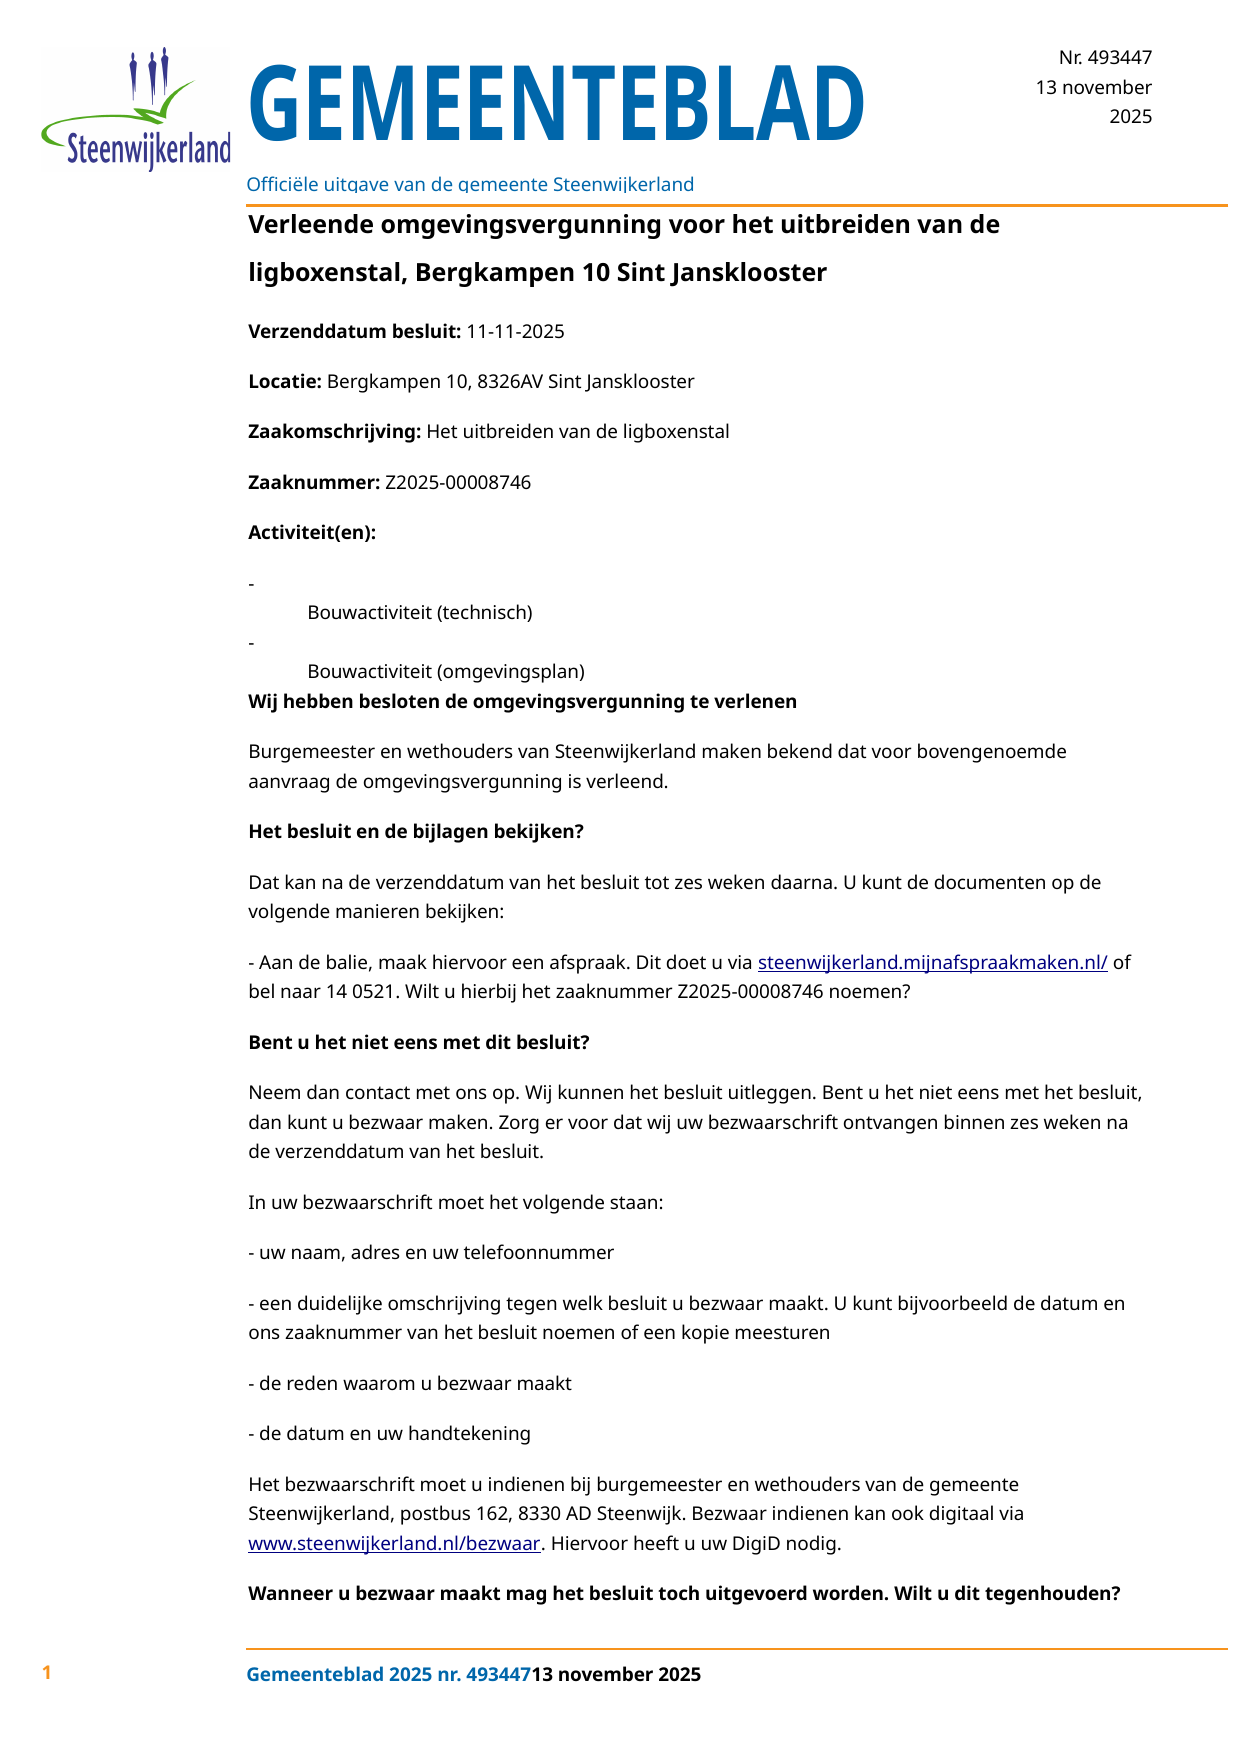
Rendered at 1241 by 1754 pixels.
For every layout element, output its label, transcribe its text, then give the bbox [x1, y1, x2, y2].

list Bouwactiviteit (omgevingsplan) [248, 659, 1152, 684]
text Bent u het niet eens met dit besluit? [248, 1029, 1152, 1055]
text Zaaknummer: Z2025-00008746 [248, 469, 1152, 495]
text Wij hebben besloten de omgevingsvergunning te verlenen [248, 688, 1152, 714]
text - de reden waarom u bezwaar maakt [248, 1370, 1152, 1396]
text Verzenddatum besluit: 11-11-2025 [248, 318, 1152, 344]
picture [41, 47, 231, 172]
text - uw naam, adres en uw telefoonnummer [248, 1239, 1152, 1265]
text Locatie: Bergkampen 10, 8326AV Sint Jansklooster [248, 368, 1152, 394]
text Activiteit(en): [248, 519, 1152, 545]
text Verleende omgevingsvergunning voor het uitbreiden van de ligboxenstal, Bergkampen 10 Sint Jansklooster [248, 207, 1152, 288]
text Neem dan contact met ons op. Wij kunnen het besluit uitleggen. Bent u het niet eens met het besluit, dan kunt u bezwaar maken. Zorg er voor dat wij uw bezwaarschrift ontvangen binnen zes weken na de verzenddatum van het besluit. [248, 1079, 1152, 1164]
text Zaakomschrijving: Het uitbreiden van de ligboxenstal [248, 419, 1152, 444]
text Burgemeester en wethouders van Steenwijkerland maken bekend dat voor bovengenoemde aanvraag de omgevingsvergunning is verleend. [248, 739, 1152, 794]
text - de datum en uw handtekening [248, 1420, 1152, 1446]
text Het bezwaarschrift moet u indienen bij burgemeester en wethouders van de gemeente Steenwijkerland, postbus 162, 8330 AD Steenwijk. Bezwaar indienen kan ook digitaal via www.steenwijkerland.nl/bezwaar. Hiervoor heeft u uw DigiD nodig. [248, 1471, 1152, 1556]
list Bouwactiviteit (technisch) [248, 599, 1152, 625]
text - een duidelijke omschrijving tegen welk besluit u bezwaar maakt. U kunt bijvoorbeeld de datum en ons zaaknummer van het besluit noemen of een kopie meesturen [248, 1290, 1152, 1345]
text Dat kan na de verzenddatum van het besluit tot zes weken daarna. U kunt de documenten op de volgende manieren bekijken: [248, 869, 1152, 924]
text Wanneer u bezwaar maakt mag het besluit toch uitgevoerd worden. Wilt u dit tegenhouden? [248, 1580, 1152, 1606]
text - Aan de balie, maak hiervoor een afspraak. Dit doet u via steenwijkerland.mijnafspraakmaken.nl/ of bel naar 14 0521. Wilt u hierbij het zaaknummer Z2025-00008746 noemen? [248, 949, 1152, 1004]
text Het besluit en de bijlagen bekijken? [248, 819, 1152, 844]
text In uw bezwaarschrift moet het volgende staan: [248, 1189, 1152, 1215]
